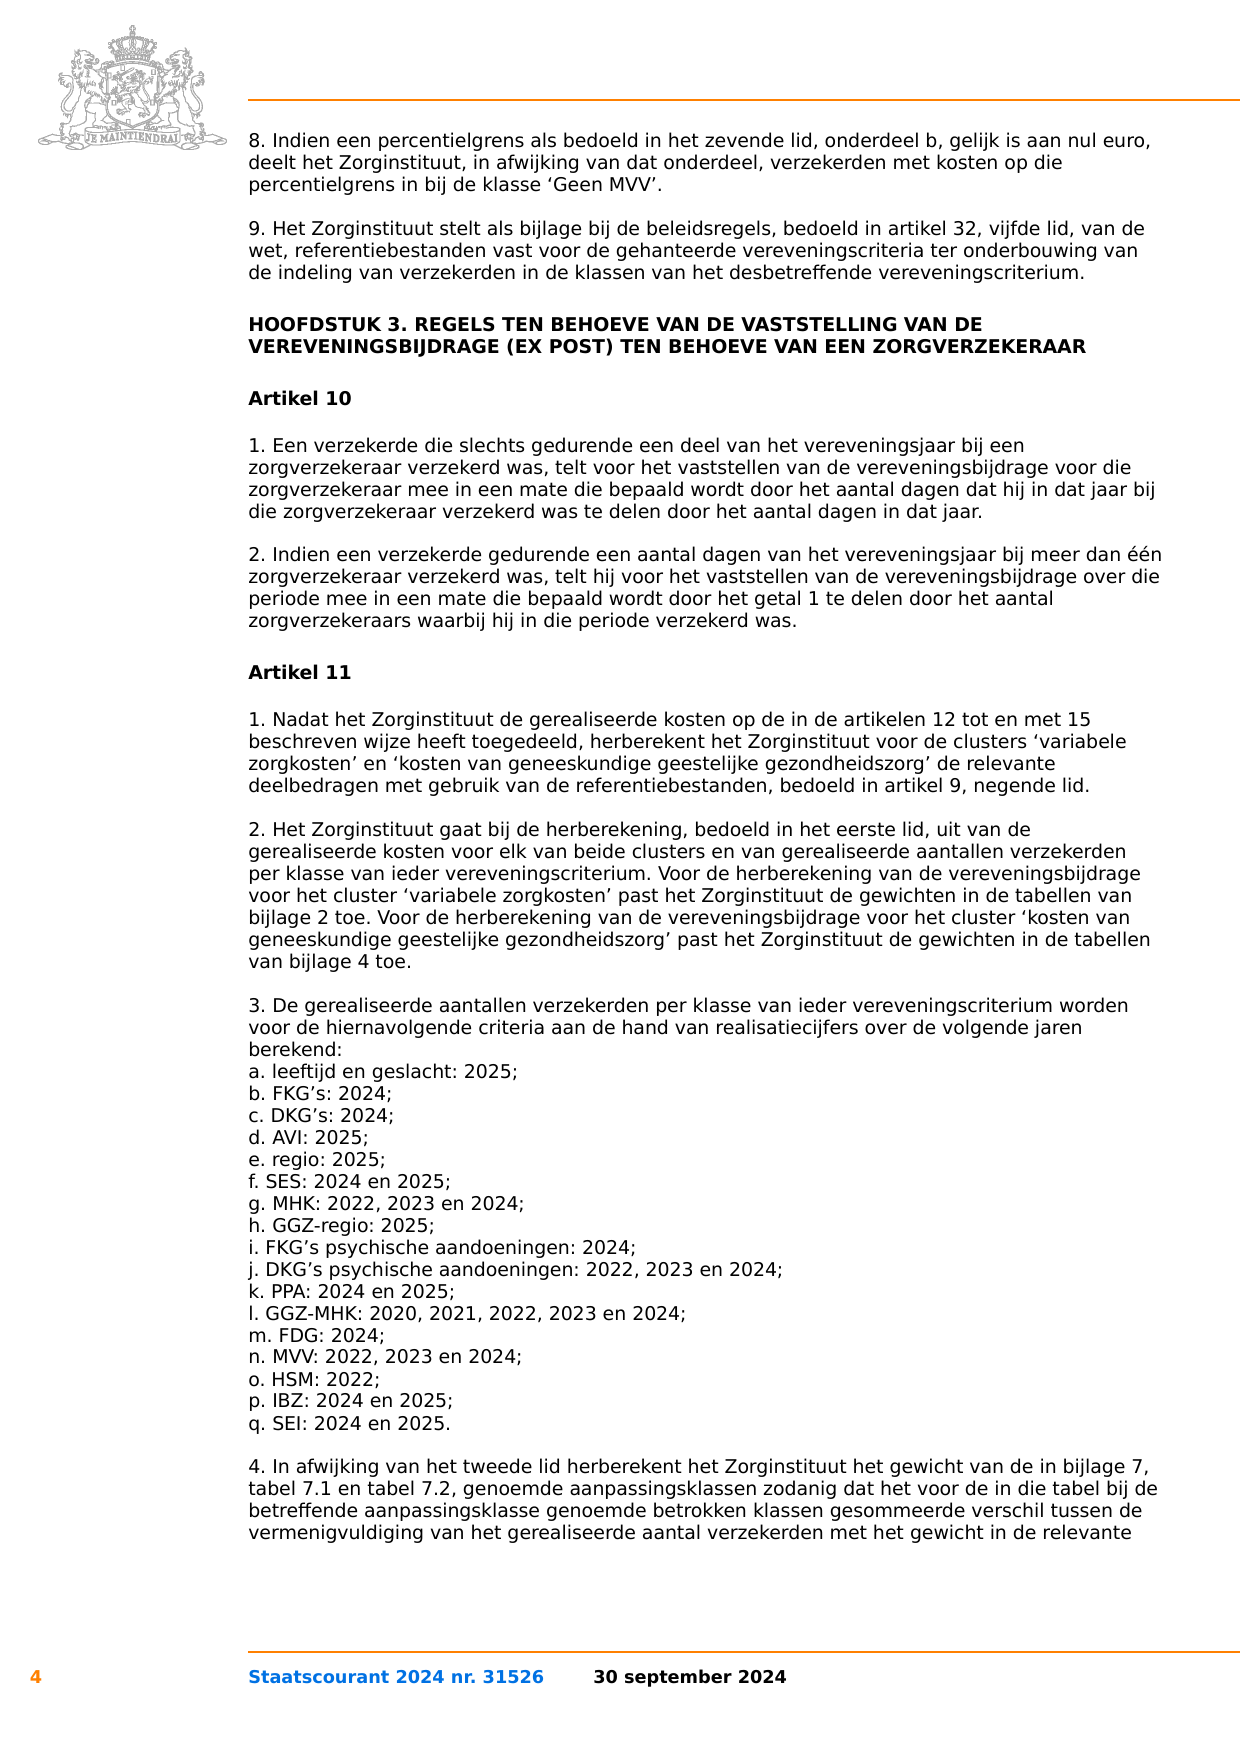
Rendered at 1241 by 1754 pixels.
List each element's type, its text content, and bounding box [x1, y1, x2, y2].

text h. GGZ-regio: 2025; [248, 1214, 1163, 1237]
text c. DKG’s: 2024; [248, 1105, 1163, 1127]
text p. IBZ: 2024 en 2025; [248, 1390, 1163, 1412]
text q. SEI: 2024 en 2025. [248, 1412, 1163, 1434]
subtitle Artikel 10 [248, 388, 1163, 409]
text e. regio: 2025; [248, 1149, 1163, 1171]
text 1. Nadat het Zorginstituut de gerealiseerde kosten op de in de artikelen 12 tot en met 15 beschreven wijze heeft toegedeeld, herberekent het Zorginstituut voor de clusters ‘variabele zorgkosten’ en ‘kosten van geneeskundige geestelijke gezondheidszorg’ de relevante deelbedragen met gebruik van de referentiebestanden, bedoeld in artikel 9, negende lid. [248, 709, 1163, 797]
picture [38, 25, 227, 150]
text m. FDG: 2024; [248, 1324, 1163, 1346]
text 3. De gerealiseerde aantallen verzekerden per klasse van ieder vereveningscriterium worden voor de hiernavolgende criteria aan de hand van realisatiecijfers over de volgende jaren berekend: [248, 995, 1163, 1061]
text l. GGZ-MHK: 2020, 2021, 2022, 2023 en 2024; [248, 1302, 1163, 1324]
text 9. Het Zorginstituut stelt als bijlage bij de beleidsregels, bedoeld in artikel 32, vijfde lid, van de wet, referentiebestanden vast voor de gehanteerde vereveningscriteria ter onderbouwing van de indeling van verzekerden in de klassen van het desbetreffende vereveningscriterium. [248, 218, 1163, 284]
text 1. Een verzekerde die slechts gedurende een deel van het vereveningsjaar bij een zorgverzekeraar verzekerd was, telt voor het vaststellen van de vereveningsbijdrage voor die zorgverzekeraar mee in een mate die bepaald wordt door het aantal dagen dat hij in dat jaar bij die zorgverzekeraar verzekerd was te delen door het aantal dagen in dat jaar. [248, 434, 1163, 522]
text 2. Het Zorginstituut gaat bij de herberekening, bedoeld in het eerste lid, uit van de gerealiseerde kosten voor elk van beide clusters en van gerealiseerde aantallen verzekerden per klasse van ieder vereveningscriterium. Voor de herberekening van de vereveningsbijdrage voor het cluster ‘variabele zorgkosten’ past het Zorginstituut de gewichten in de tabellen van bijlage 2 toe. Voor de herberekening van de vereveningsbijdrage voor het cluster ‘kosten van geneeskundige geestelijke gezondheidszorg’ past het Zorginstituut de gewichten in de tabellen van bijlage 4 toe. [248, 819, 1163, 973]
text j. DKG’s psychische aandoeningen: 2022, 2023 en 2024; [248, 1258, 1163, 1281]
text b. FKG’s: 2024; [248, 1083, 1163, 1105]
text 4. In afwijking van het tweede lid herberekent het Zorginstituut het gewicht van de in bijlage 7, tabel 7.1 en tabel 7.2, genoemde aanpassingsklassen zodanig dat het voor de in die tabel bij de betreffende aanpassingsklasse genoemde betrokken klassen gesommeerde verschil tussen de vermenigvuldiging van het gerealiseerde aantal verzekerden met het gewicht in de relevante [248, 1456, 1163, 1544]
text k. PPA: 2024 en 2025; [248, 1281, 1163, 1302]
subtitle HOOFDSTUK 3. REGELS TEN BEHOEVE VAN DE VASTSTELLING VAN DE VEREVENINGSBIJDRAGE (EX POST) TEN BEHOEVE VAN EEN ZORGVERZEKERAAR [248, 314, 1163, 358]
text 2. Indien een verzekerde gedurende een aantal dagen van het vereveningsjaar bij meer dan één zorgverzekeraar verzekerd was, telt hij voor het vaststellen van de vereveningsbijdrage over die periode mee in een mate die bepaald wordt door het getal 1 te delen door het aantal zorgverzekeraars waarbij hij in die periode verzekerd was. [248, 544, 1163, 632]
text o. HSM: 2022; [248, 1368, 1163, 1390]
text a. leeftijd en geslacht: 2025; [248, 1061, 1163, 1083]
text f. SES: 2024 en 2025; [248, 1171, 1163, 1193]
text d. AVI: 2025; [248, 1127, 1163, 1149]
text i. FKG’s psychische aandoeningen: 2024; [248, 1237, 1163, 1258]
text g. MHK: 2022, 2023 en 2024; [248, 1193, 1163, 1214]
subtitle Artikel 11 [248, 662, 1163, 684]
text 8. Indien een percentielgrens als bedoeld in het zevende lid, onderdeel b, gelijk is aan nul euro, deelt het Zorginstituut, in afwijking van dat onderdeel, verzekerden met kosten op die percentielgrens in bij de klasse ‘Geen MVV’. [248, 130, 1163, 196]
text n. MVV: 2022, 2023 en 2024; [248, 1346, 1163, 1368]
